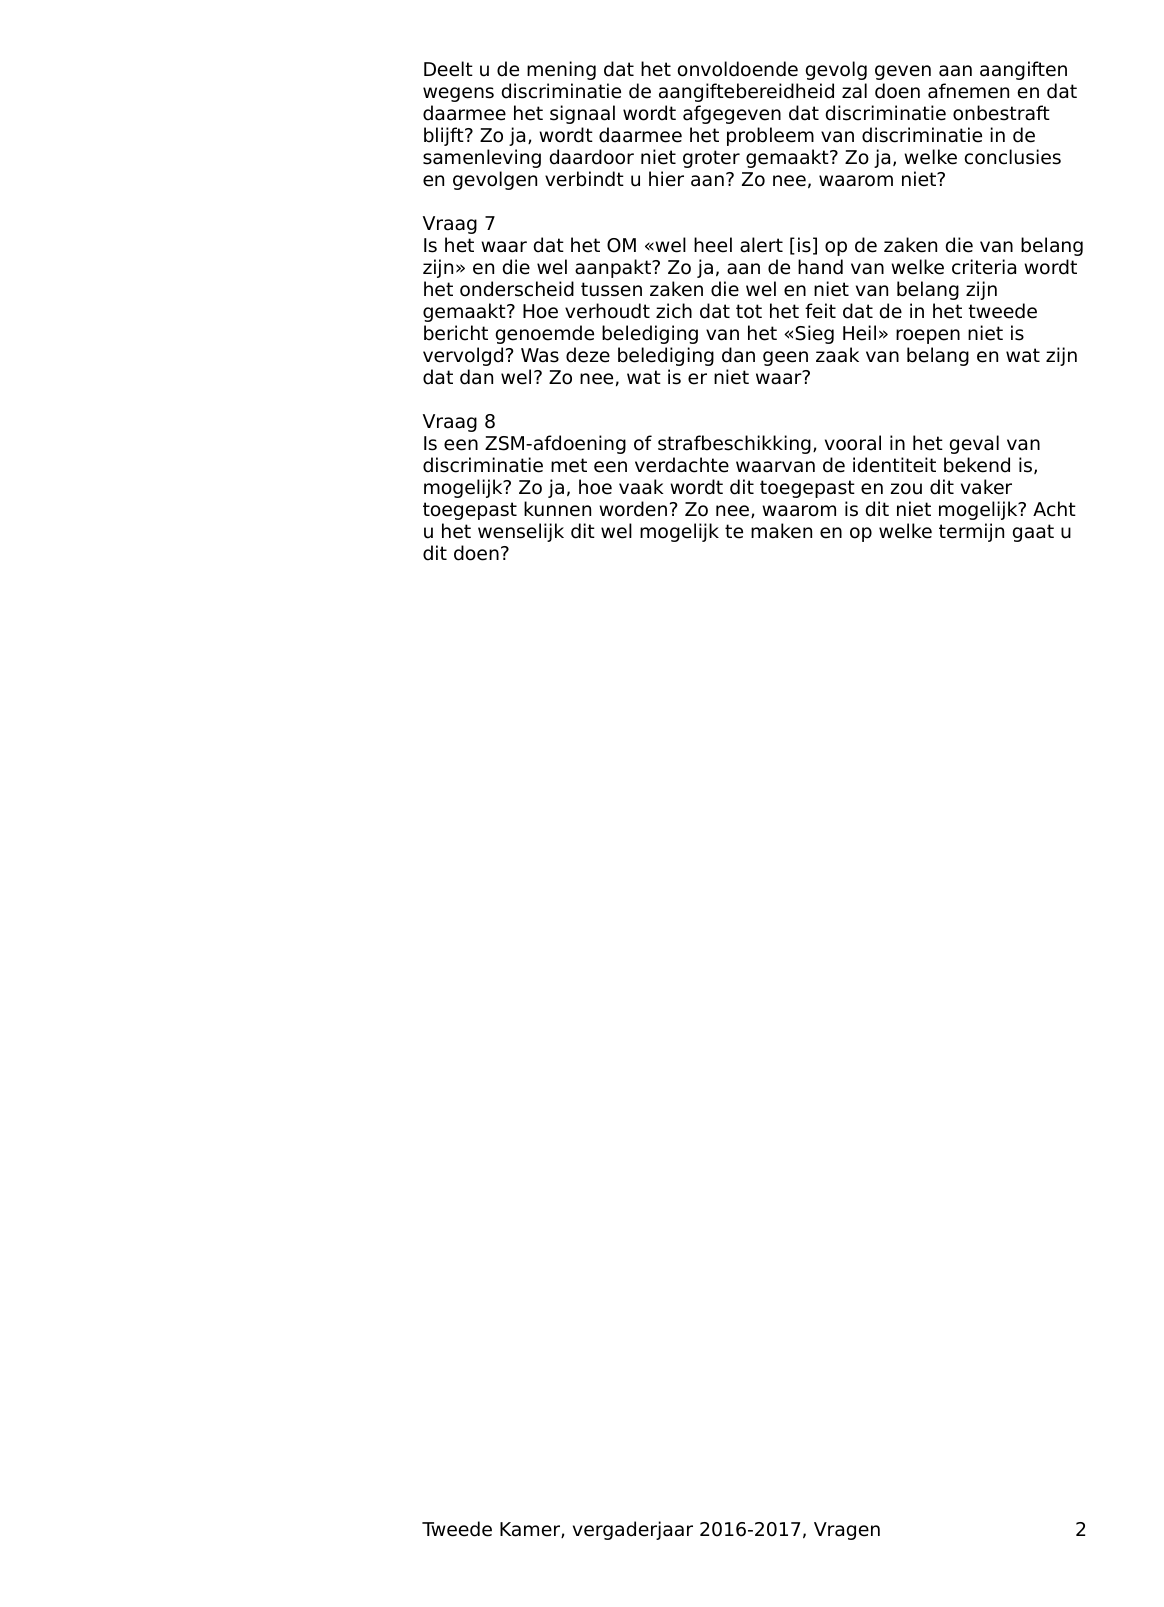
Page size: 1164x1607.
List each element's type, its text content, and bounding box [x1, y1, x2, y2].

text Is een ZSM-afdoening of strafbeschikking, vooral in het geval van discriminatie met een verdachte waarvan de identiteit bekend is, mogelijk? Zo ja, hoe vaak wordt dit toegepast en zou dit vaker toegepast kunnen worden? Zo nee, waarom is dit niet mogelijk? Acht u het wenselijk dit wel mogelijk te maken en op welke termijn gaat u dit doen? [422, 433, 1087, 565]
text Vraag 8 [422, 411, 1087, 433]
text Deelt u de mening dat het onvoldoende gevolg geven aan aangiften wegens discriminatie de aangiftebereidheid zal doen afnemen en dat daarmee het signaal wordt afgegeven dat discriminatie onbestraft blijft? Zo ja, wordt daarmee het probleem van discriminatie in de samenleving daardoor niet groter gemaakt? Zo ja, welke conclusies en gevolgen verbindt u hier aan? Zo nee, waarom niet? [422, 59, 1087, 191]
text Is het waar dat het OM «wel heel alert [is] op de zaken die van belang zijn» en die wel aanpakt? Zo ja, aan de hand van welke criteria wordt het onderscheid tussen zaken die wel en niet van belang zijn gemaakt? Hoe verhoudt zich dat tot het feit dat de in het tweede bericht genoemde belediging van het «Sieg Heil» roepen niet is vervolgd? Was deze belediging dan geen zaak van belang en wat zijn dat dan wel? Zo nee, wat is er niet waar? [422, 235, 1087, 389]
text Vraag 7 [422, 213, 1087, 235]
